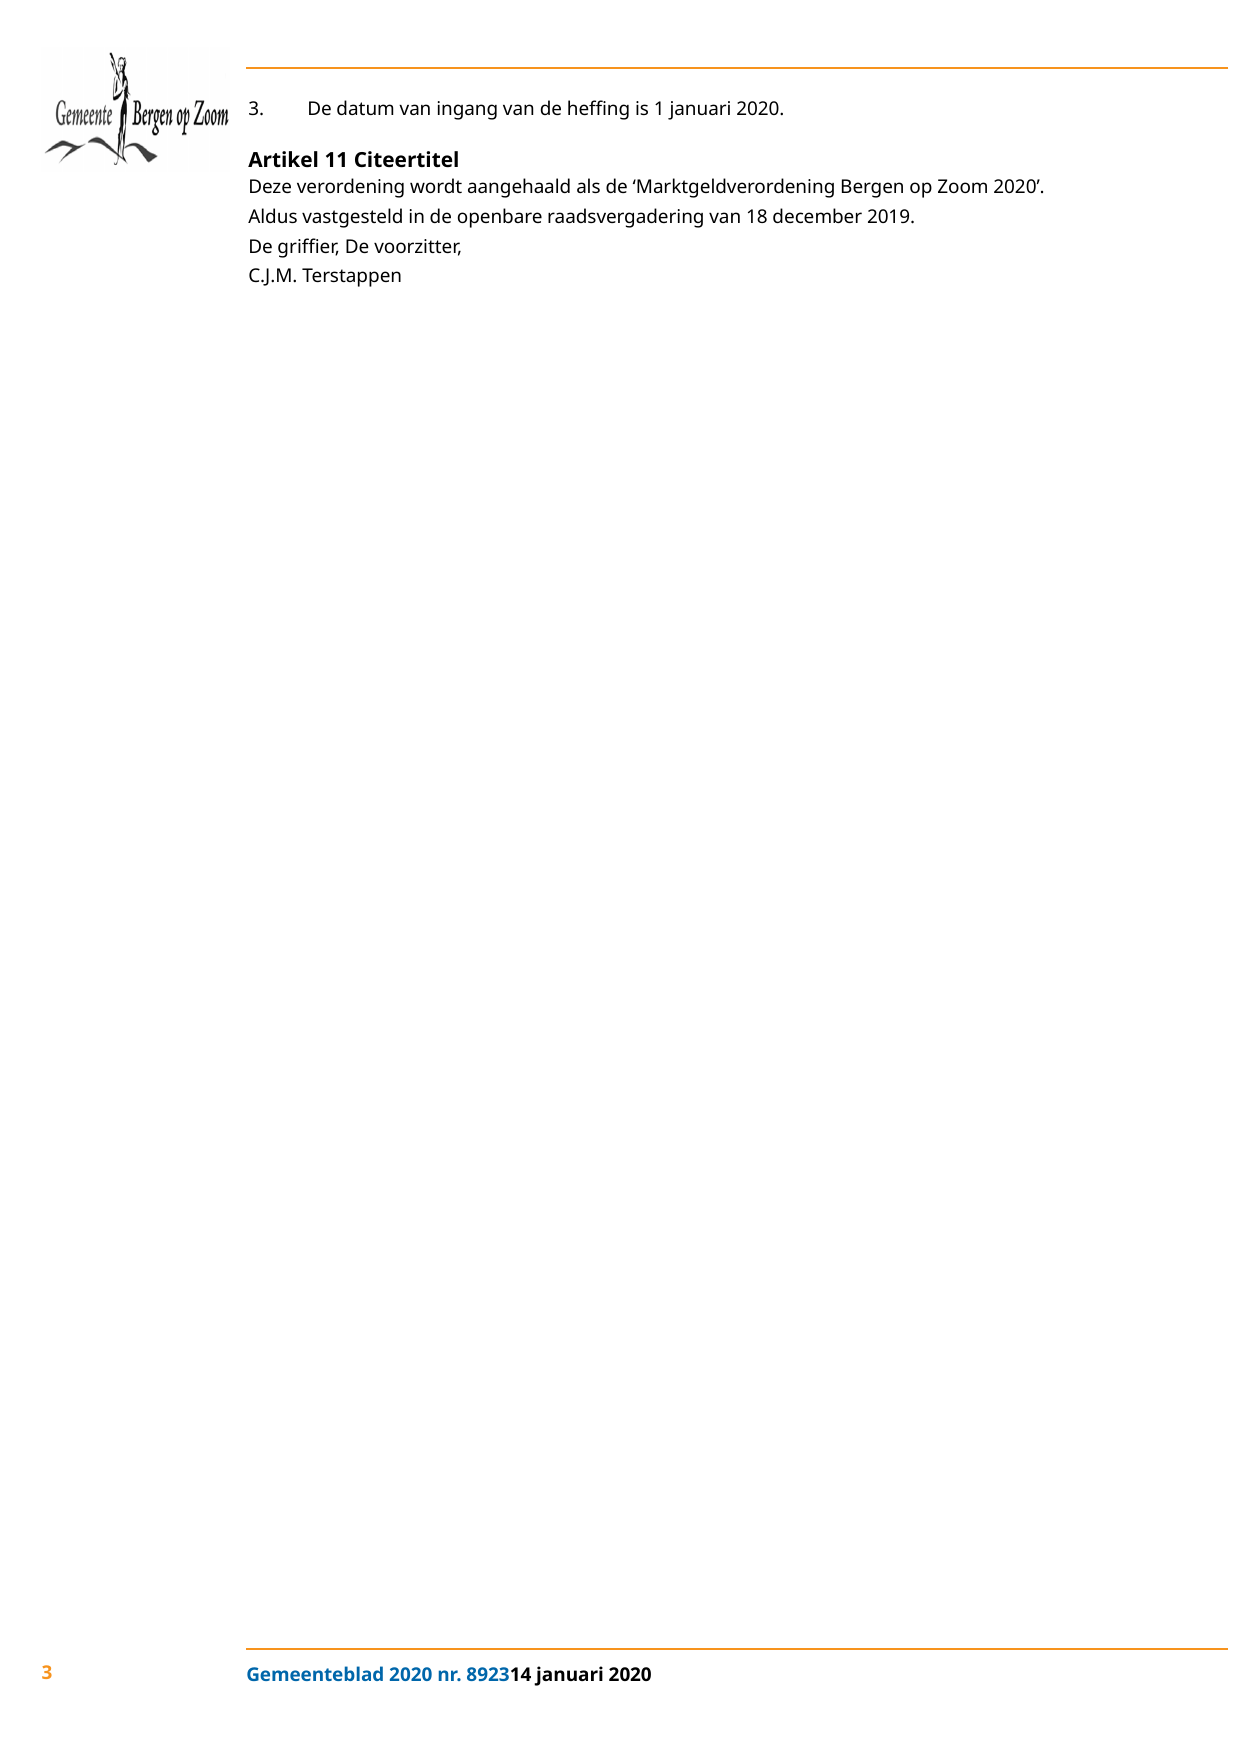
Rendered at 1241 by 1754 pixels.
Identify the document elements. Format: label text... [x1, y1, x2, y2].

text Deze verordening wordt aangehaald als de ‘Marktgeldverordening Bergen op Zoom 2020’. [248, 174, 1152, 199]
list De datum van ingang van de heffing is 1 januari 2020. [248, 95, 1152, 121]
picture [41, 47, 231, 172]
text C.J.M. Terstappen [248, 262, 1152, 288]
text Aldus vastgesteld in de openbare raadsvergadering van 18 december 2019. [248, 203, 1152, 229]
text De griffier, De voorzitter, [248, 233, 1152, 258]
text Artikel 11 Citeertitel [248, 145, 1152, 174]
